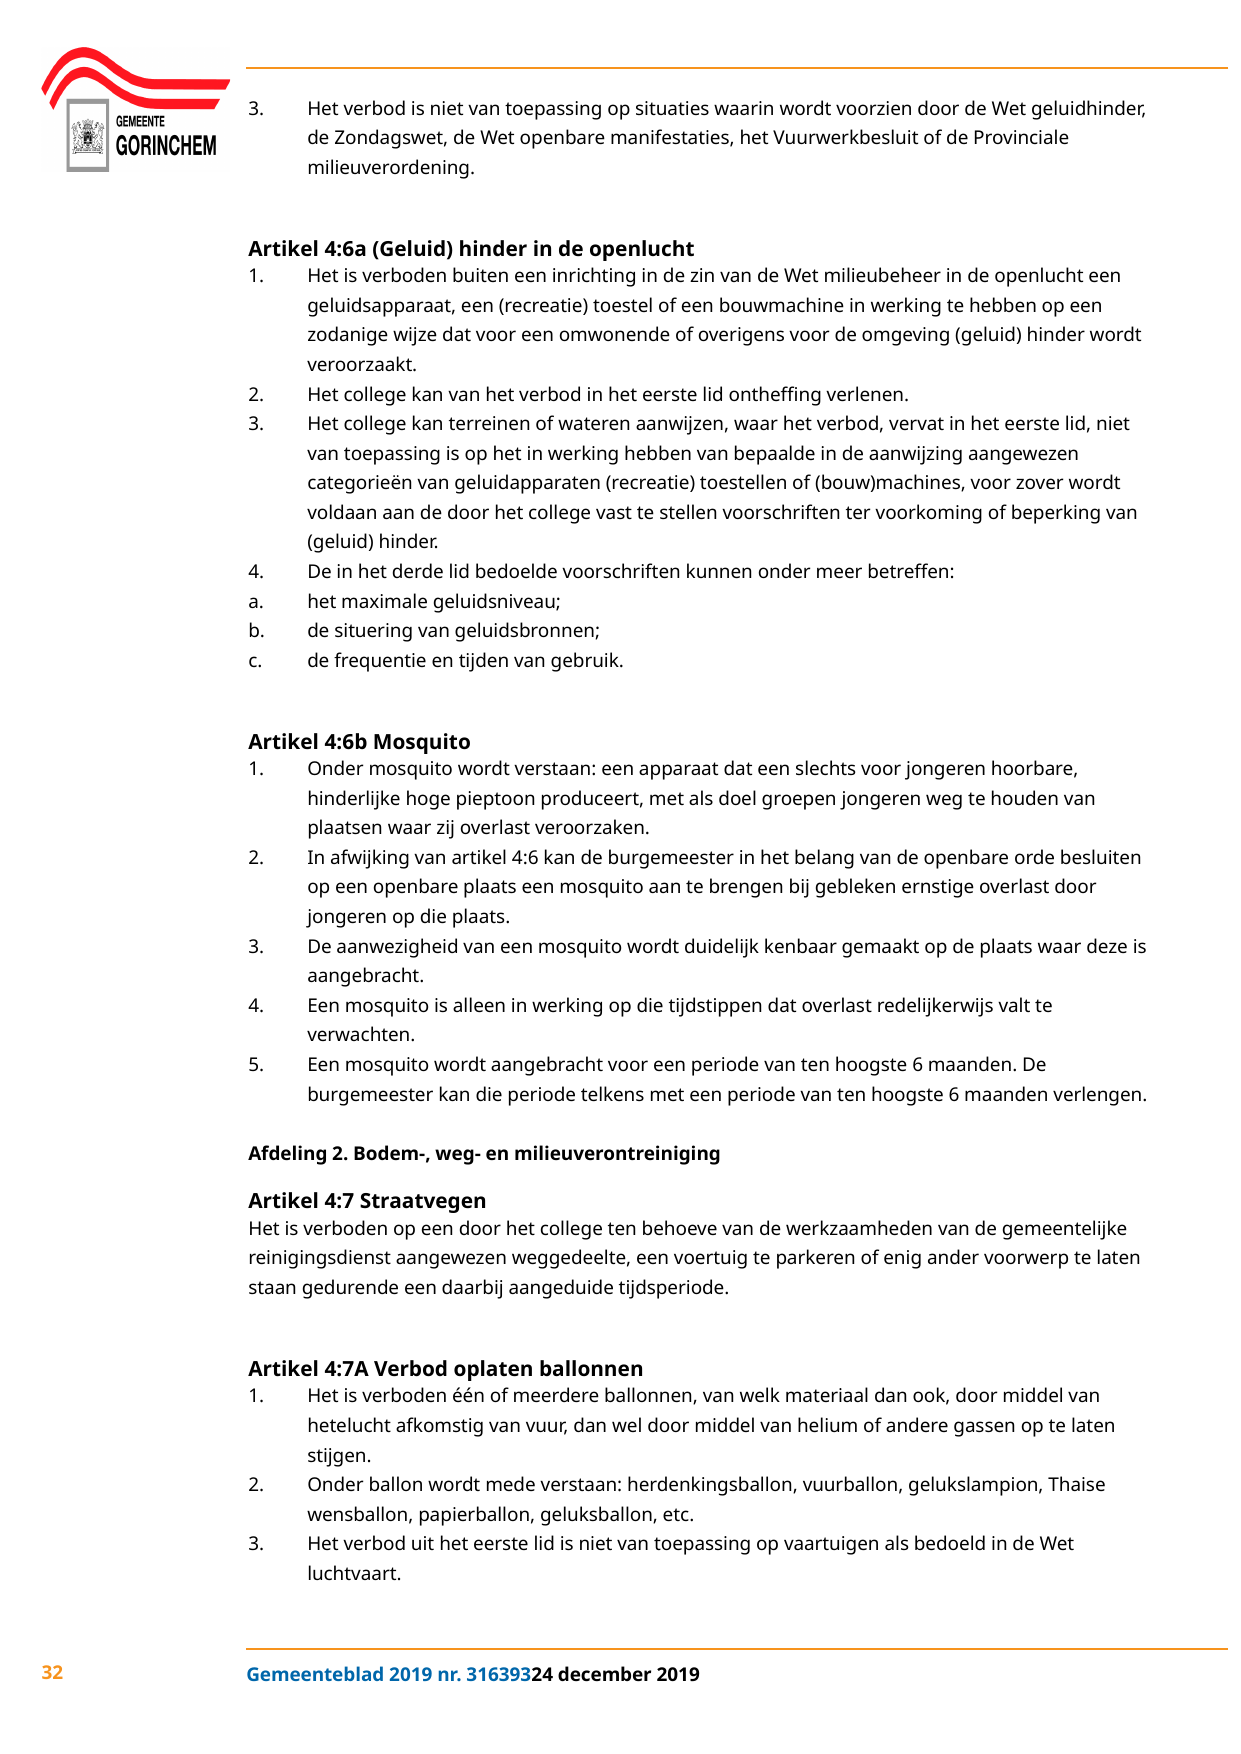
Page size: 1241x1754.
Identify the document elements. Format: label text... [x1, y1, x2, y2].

list Het is verboden één of meerdere ballonnen, van welk materiaal dan ook, door middel van hetelucht afkomstig van vuur, dan wel door middel van helium of andere gassen op te laten stijgen. [248, 1383, 1152, 1467]
list het maximale geluidsniveau; [248, 588, 1152, 613]
list de situering van geluidsbronnen; [248, 617, 1152, 643]
text Artikel 4:6a (Geluid) hinder in de openlucht [248, 234, 1152, 262]
list Onder ballon wordt mede verstaan: herdenkingsballon, vuurballon, gelukslampion, Thaise wensballon, papierballon, geluksballon, etc. [248, 1471, 1152, 1527]
list Een mosquito wordt aangebracht voor een periode van ten hoogste 6 maanden. De burgemeester kan die periode telkens met een periode van ten hoogste 6 maanden verlengen. [248, 1051, 1152, 1107]
list In afwijking van artikel 4:6 kan de burgemeester in het belang van de openbare orde besluiten op een openbare plaats een mosquito aan te brengen bij gebleken ernstige overlast door jongeren op die plaats. [248, 844, 1152, 929]
text Afdeling 2. Bodem-, weg- en milieuverontreiniging [248, 1140, 1152, 1166]
list Het is verboden buiten een inrichting in de zin van de Wet milieubeheer in de openlucht een geluidsapparaat, een (recreatie) toestel of een bouwmachine in werking te hebben op een zodanige wijze dat voor een omwonende of overigens voor de omgeving (geluid) hinder wordt veroorzaakt. [248, 262, 1152, 377]
picture [41, 47, 231, 172]
text Artikel 4:7A Verbod oplaten ballonnen [248, 1354, 1152, 1383]
list Een mosquito is alleen in werking op die tijdstippen dat overlast redelijkerwijs valt te verwachten. [248, 992, 1152, 1047]
list De aanwezigheid van een mosquito wordt duidelijk kenbaar gemaakt op de plaats waar deze is aangebracht. [248, 933, 1152, 988]
list Onder mosquito wordt verstaan: een apparaat dat een slechts voor jongeren hoorbare, hinderlijke hoge pieptoon produceert, met als doel groepen jongeren weg te houden van plaatsen waar zij overlast veroorzaken. [248, 755, 1152, 840]
list de frequentie en tijden van gebruik. [248, 647, 1152, 673]
list Het college kan terreinen of wateren aanwijzen, waar het verbod, vervat in het eerste lid, niet van toepassing is op het in werking hebben van bepaalde in de aanwijzing aangewezen categorieën van geluidapparaten (recreatie) toestellen of (bouw)machines, voor zover wordt voldaan aan de door het college vast te stellen voorschriften ter voorkoming of beperking van (geluid) hinder. [248, 410, 1152, 554]
list Het college kan van het verbod in het eerste lid ontheffing verlenen. [248, 381, 1152, 406]
list Het verbod is niet van toepassing op situaties waarin wordt voorzien door de Wet geluidhinder, de Zondagswet, de Wet openbare manifestaties, het Vuurwerkbesluit of de Provinciale milieuverordening. [248, 95, 1152, 180]
text Artikel 4:7 Straatvegen [248, 1187, 1152, 1215]
text Artikel 4:6b Mosquito [248, 727, 1152, 755]
list Het verbod uit het eerste lid is niet van toepassing op vaartuigen als bedoeld in de Wet luchtvaart. [248, 1531, 1152, 1586]
list De in het derde lid bedoelde voorschriften kunnen onder meer betreffen: [248, 558, 1152, 584]
text Het is verboden op een door het college ten behoeve van de werkzaamheden van de gemeentelijke reinigingsdienst aangewezen weggedeelte, een voertuig te parkeren of enig ander voorwerp te laten staan gedurende een daarbij aangeduide tijdsperiode. [248, 1215, 1152, 1300]
